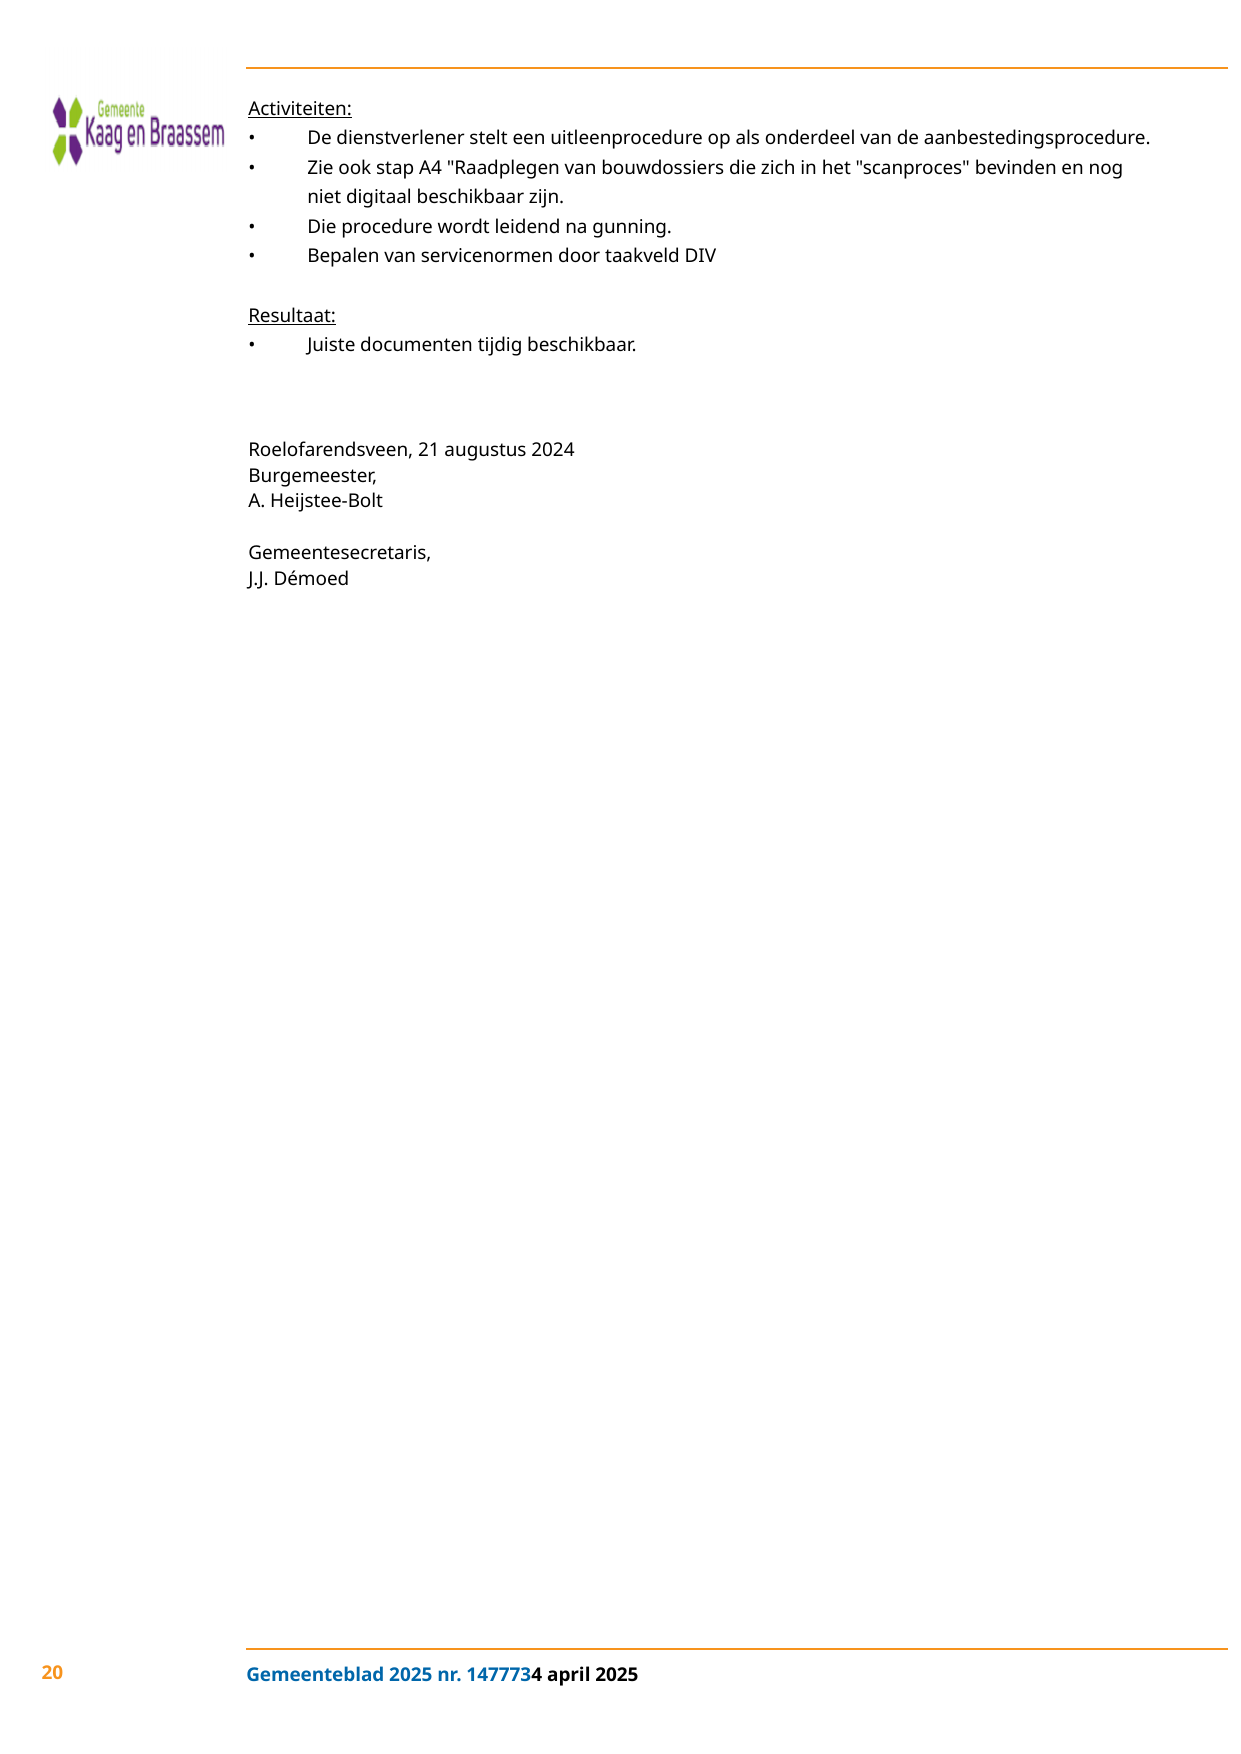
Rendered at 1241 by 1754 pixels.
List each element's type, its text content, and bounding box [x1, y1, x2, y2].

list De dienstverlener stelt een uitleenprocedure op als onderdeel van de aanbestedingsprocedure. [248, 124, 1152, 150]
list Die procedure wordt leidend na gunning. [248, 213, 1152, 239]
text Activiteiten: [248, 95, 1152, 121]
text Gemeentesecretaris, [248, 539, 1152, 565]
list Bepalen van servicenormen door taakveld DIV [248, 243, 1152, 268]
text Burgemeester, [248, 462, 1152, 488]
picture [41, 47, 231, 172]
text A. Heijstee-Bolt [248, 488, 1152, 513]
text Roelofarendsveen, 21 augustus 2024 [248, 436, 1152, 462]
list Zie ook stap A4 "Raadplegen van bouwdossiers die zich in het "scanproces" bevinden en nog niet digitaal beschikbaar zijn. [248, 154, 1152, 209]
list Juiste documenten tijdig beschikbaar. [248, 331, 1152, 357]
text Resultaat: [248, 302, 1152, 328]
text J.J. Démoed [248, 565, 1152, 591]
